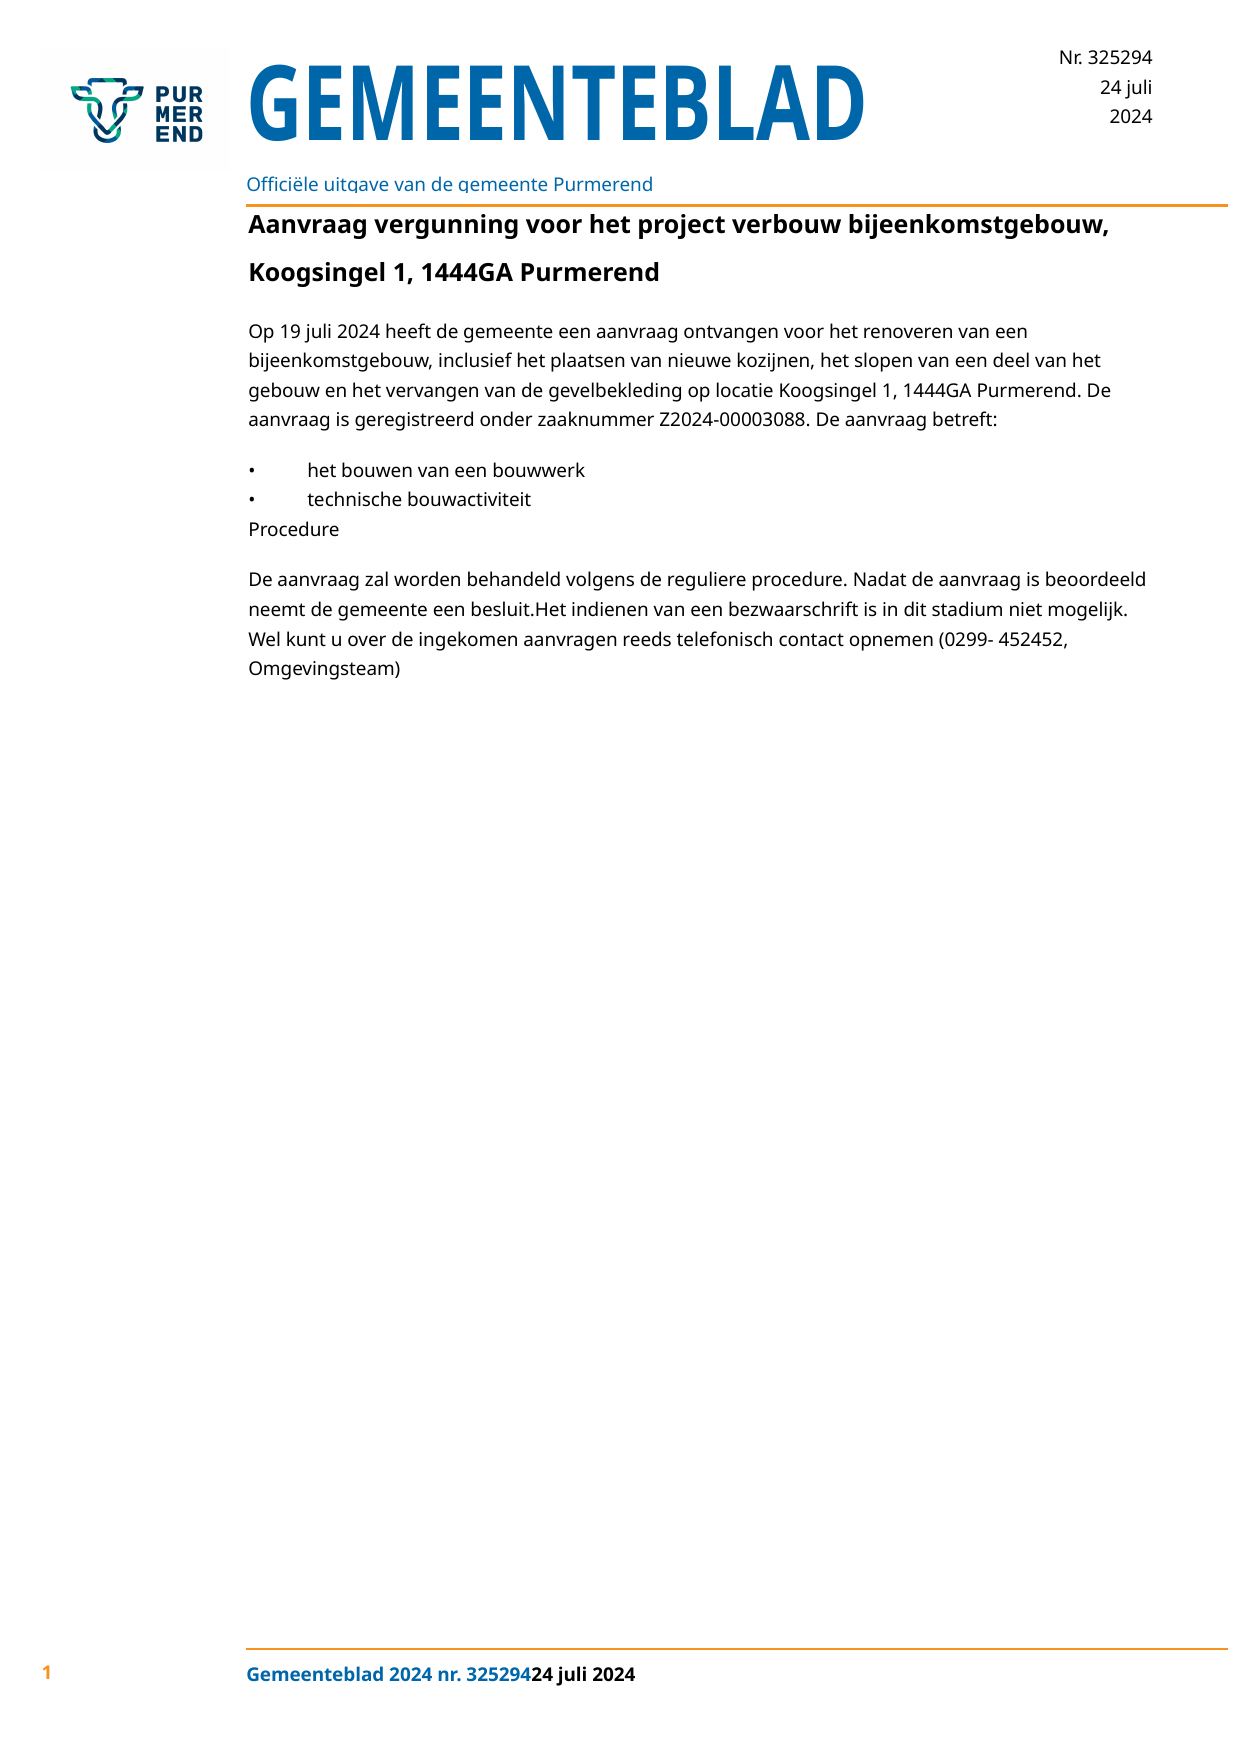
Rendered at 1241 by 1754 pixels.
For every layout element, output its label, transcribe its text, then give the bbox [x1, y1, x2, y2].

text Procedure [248, 516, 1152, 542]
text Op 19 juli 2024 heeft de gemeente een aanvraag ontvangen voor het renoveren van een bijeenkomstgebouw, inclusief het plaatsen van nieuwe kozijnen, het slopen van een deel van het gebouw en het vervangen van de gevelbekleding op locatie Koogsingel 1, 1444GA Purmerend. De aanvraag is geregistreerd onder zaaknummer Z2024-00003088. De aanvraag betreft: [248, 318, 1152, 432]
list het bouwen van een bouwwerk [248, 457, 1152, 483]
picture [41, 47, 231, 172]
list technische bouwactiviteit [248, 487, 1152, 512]
text De aanvraag zal worden behandeld volgens de reguliere procedure. Nadat de aanvraag is beoordeeld neemt de gemeente een besluit.Het indienen van een bezwaarschrift is in dit stadium niet mogelijk. Wel kunt u over de ingekomen aanvragen reeds telefonisch contact opnemen (0299- 452452, Omgevingsteam) [248, 567, 1152, 681]
text Aanvraag vergunning voor het project verbouw bijeenkomstgebouw, Koogsingel 1, 1444GA Purmerend [248, 207, 1152, 288]
